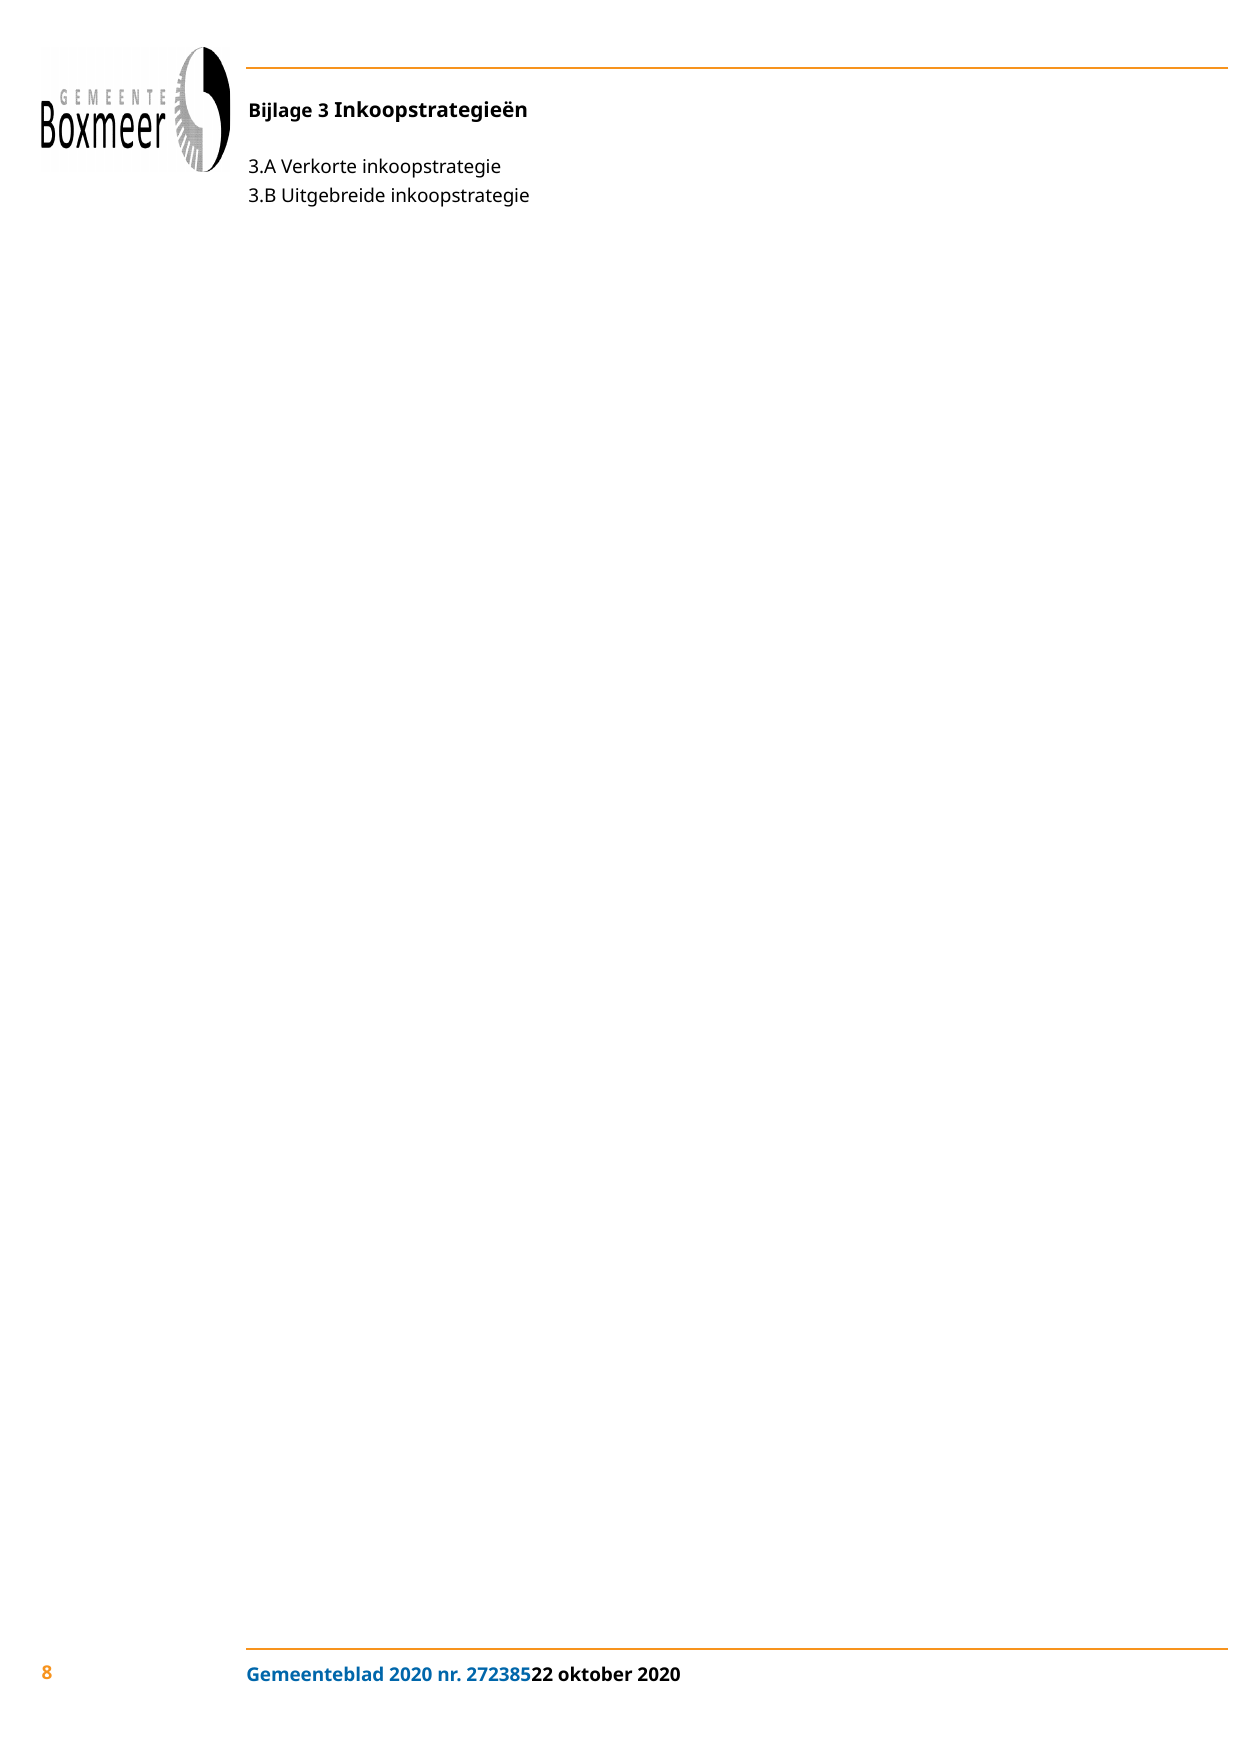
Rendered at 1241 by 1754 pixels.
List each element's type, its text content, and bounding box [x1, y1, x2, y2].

text 3.A Verkorte inkoopstrategie [248, 153, 1152, 179]
text Bijlage 3 Inkoopstrategieën [248, 95, 1152, 123]
picture [41, 47, 231, 172]
text 3.B Uitgebreide inkoopstrategie [248, 182, 1152, 208]
